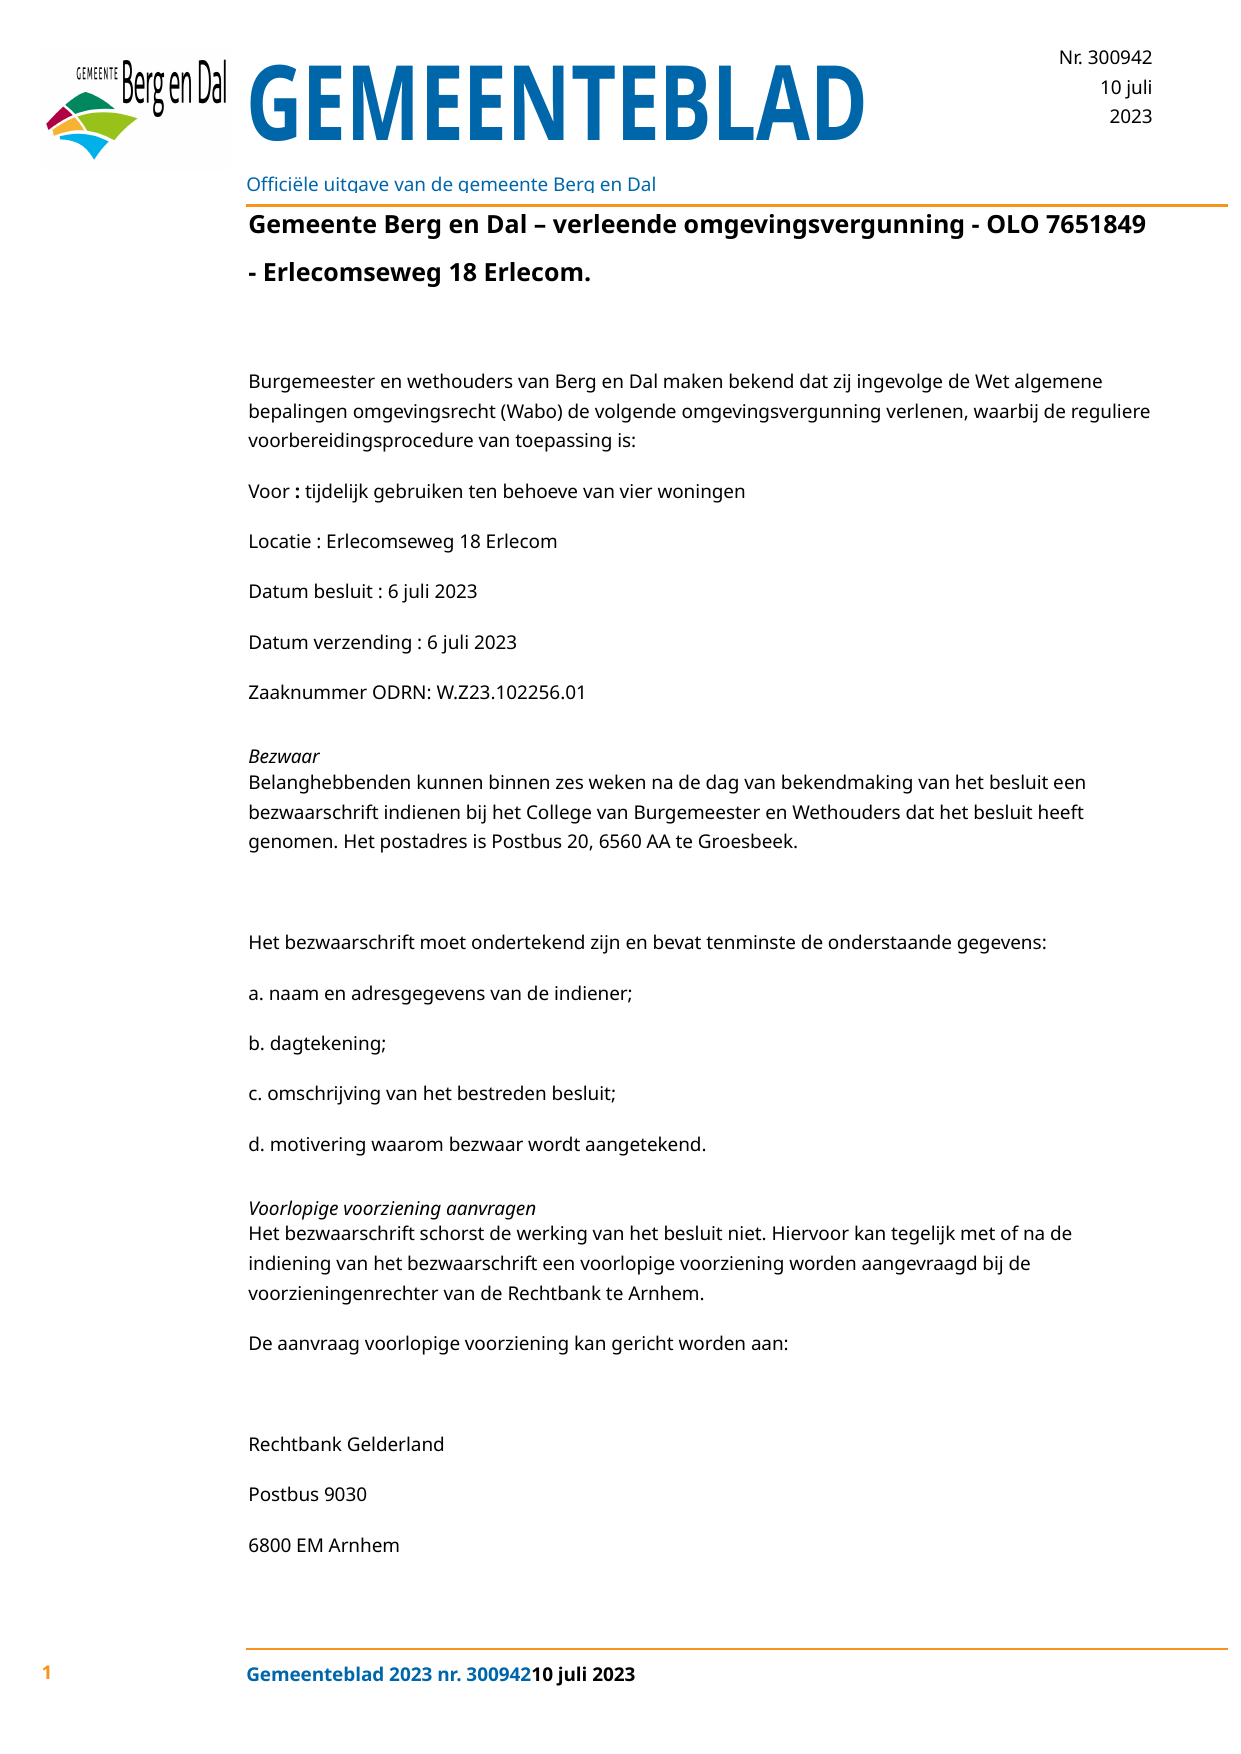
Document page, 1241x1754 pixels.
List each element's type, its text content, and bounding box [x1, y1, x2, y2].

text Het bezwaarschrift schorst de werking van het besluit niet. Hiervoor kan tegelijk met of na de indiening van het bezwaarschrift een voorlopige voorziening worden aangevraagd bij de voorzieningenrechter van de Rechtbank te Arnhem. [248, 1221, 1152, 1306]
text c. omschrijving van het bestreden besluit; [248, 1081, 1152, 1106]
text Postbus 9030 [248, 1481, 1152, 1507]
text Het bezwaarschrift moet ondertekend zijn en bevat tenminste de onderstaande gegevens: [248, 929, 1152, 955]
text b. dagtekening; [248, 1030, 1152, 1056]
text Locatie : Erlecomseweg 18 Erlecom [248, 528, 1152, 554]
text Datum besluit : 6 juli 2023 [248, 579, 1152, 604]
picture [41, 47, 231, 172]
text d. motivering waarom bezwaar wordt aangetekend. [248, 1131, 1152, 1157]
text Burgemeester en wethouders van Berg en Dal maken bekend dat zij ingevolge de Wet algemene bepalingen omgevingsrecht (Wabo) de volgende omgevingsvergunning verlenen, waarbij de reguliere voorbereidingsprocedure van toepassing is: [248, 368, 1152, 453]
text 6800 EM Arnhem [248, 1532, 1152, 1558]
text Belanghebbenden kunnen binnen zes weken na de dag van bekendmaking van het besluit een bezwaarschrift indienen bij het College van Burgemeester en Wethouders dat het besluit heeft genomen. Het postadres is Postbus 20, 6560 AA te Groesbeek. [248, 769, 1152, 854]
text Voorlopige voorziening aanvragen [248, 1195, 1152, 1221]
text a. naam en adresgegevens van de indiener; [248, 980, 1152, 1005]
text Gemeente Berg en Dal – verleende omgevingsvergunning - OLO 7651849 - Erlecomseweg 18 Erlecom. [248, 207, 1152, 288]
text Voor : tijdelijk gebruiken ten behoeve van vier woningen [248, 478, 1152, 504]
text Zaaknummer ODRN: W.Z23.102256.01 [248, 679, 1152, 705]
text Bezwaar [248, 743, 1152, 769]
text Rechtbank Gelderland [248, 1431, 1152, 1457]
text Datum verzending : 6 juli 2023 [248, 629, 1152, 655]
text De aanvraag voorlopige voorziening kan gericht worden aan: [248, 1330, 1152, 1356]
